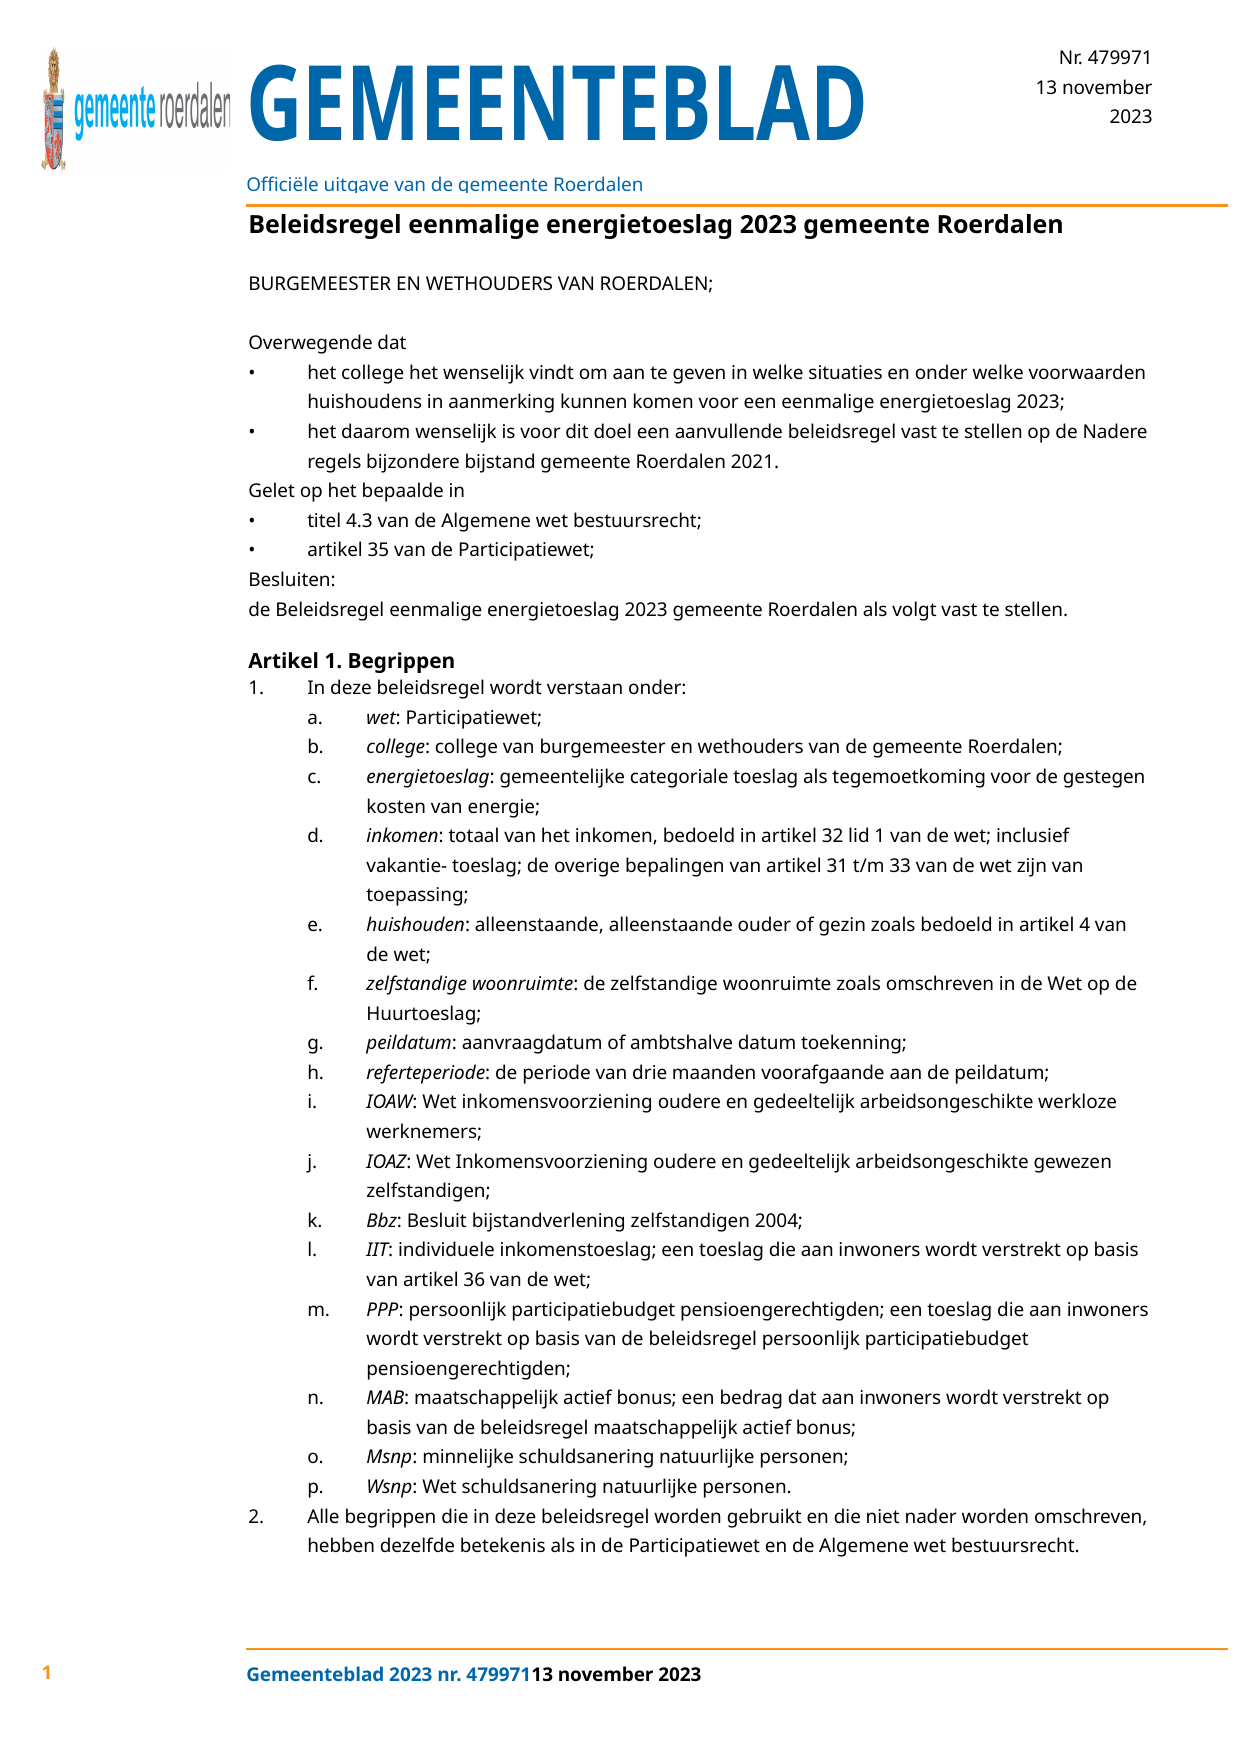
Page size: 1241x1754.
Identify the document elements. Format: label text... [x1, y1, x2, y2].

list PPP: persoonlijk participatiebudget pensioengerechtigden; een toeslag die aan inwoners wordt verstrekt op basis van de beleidsregel persoonlijk participatiebudget pensioengerechtigden; [307, 1296, 1152, 1381]
list Msnp: minnelijke schuldsanering natuurlijke personen; [307, 1444, 1152, 1469]
list IOAW: Wet inkomensvoorziening oudere en gedeeltelijk arbeidsongeschikte werkloze werknemers; [307, 1089, 1152, 1144]
list het daarom wenselijk is voor dit doel een aanvullende beleidsregel vast te stellen op de Nadere regels bijzondere bijstand gemeente Roerdalen 2021. [248, 418, 1152, 473]
list inkomen: totaal van het inkomen, bedoeld in artikel 32 lid 1 van de wet; inclusief vakantie- toeslag; de overige bepalingen van artikel 31 t/m 33 van de wet zijn van toepassing; [307, 822, 1152, 907]
text Besluiten: [248, 566, 1152, 592]
picture [41, 47, 231, 172]
list Alle begrippen die in deze beleidsregel worden gebruikt en die niet nader worden omschreven, hebben dezelfde betekenis als in de Participatiewet en de Algemene wet bestuursrecht. [248, 1503, 1152, 1558]
list het college het wenselijk vindt om aan te geven in welke situaties en onder welke voorwaarden huishoudens in aanmerking kunnen komen voor een eenmalige energietoeslag 2023; [248, 359, 1152, 414]
list peildatum: aanvraagdatum of ambtshalve datum toekenning; [307, 1029, 1152, 1055]
list zelfstandige woonruimte: de zelfstandige woonruimte zoals omschreven in de Wet op de Huurtoeslag; [307, 970, 1152, 1026]
list wet: Participatiewet; [307, 704, 1152, 730]
list titel 4.3 van de Algemene wet bestuursrecht; [248, 507, 1152, 533]
list In deze beleidsregel wordt verstaan onder: [248, 674, 1152, 700]
list IIT: individuele inkomenstoeslag; een toeslag die aan inwoners wordt verstrekt op basis van artikel 36 van de wet; [307, 1237, 1152, 1292]
text de Beleidsregel eenmalige energietoeslag 2023 gemeente Roerdalen als volgt vast te stellen. [248, 596, 1152, 621]
list artikel 35 van de Participatiewet; [248, 537, 1152, 562]
text Artikel 1. Begrippen [248, 646, 1152, 674]
list referteperiode: de periode van drie maanden voorafgaande aan de peildatum; [307, 1059, 1152, 1085]
text Overwegende dat [248, 329, 1152, 355]
text Beleidsregel eenmalige energietoeslag 2023 gemeente Roerdalen [248, 207, 1152, 241]
text Gelet op het bepaalde in [248, 477, 1152, 503]
list Wsnp: Wet schuldsanering natuurlijke personen. [307, 1473, 1152, 1499]
list college: college van burgemeester en wethouders van de gemeente Roerdalen; [307, 734, 1152, 759]
list Bbz: Besluit bijstandverlening zelfstandigen 2004; [307, 1207, 1152, 1233]
text BURGEMEESTER EN WETHOUDERS VAN ROERDALEN; [248, 270, 1152, 296]
list energietoeslag: gemeentelijke categoriale toeslag als tegemoetkoming voor de gestegen kosten van energie; [307, 763, 1152, 819]
list huishouden: alleenstaande, alleenstaande ouder of gezin zoals bedoeld in artikel 4 van de wet; [307, 911, 1152, 967]
list MAB: maatschappelijk actief bonus; een bedrag dat aan inwoners wordt verstrekt op basis van de beleidsregel maatschappelijk actief bonus; [307, 1384, 1152, 1440]
list IOAZ: Wet Inkomensvoorziening oudere en gedeeltelijk arbeidsongeschikte gewezen zelfstandigen; [307, 1148, 1152, 1203]
